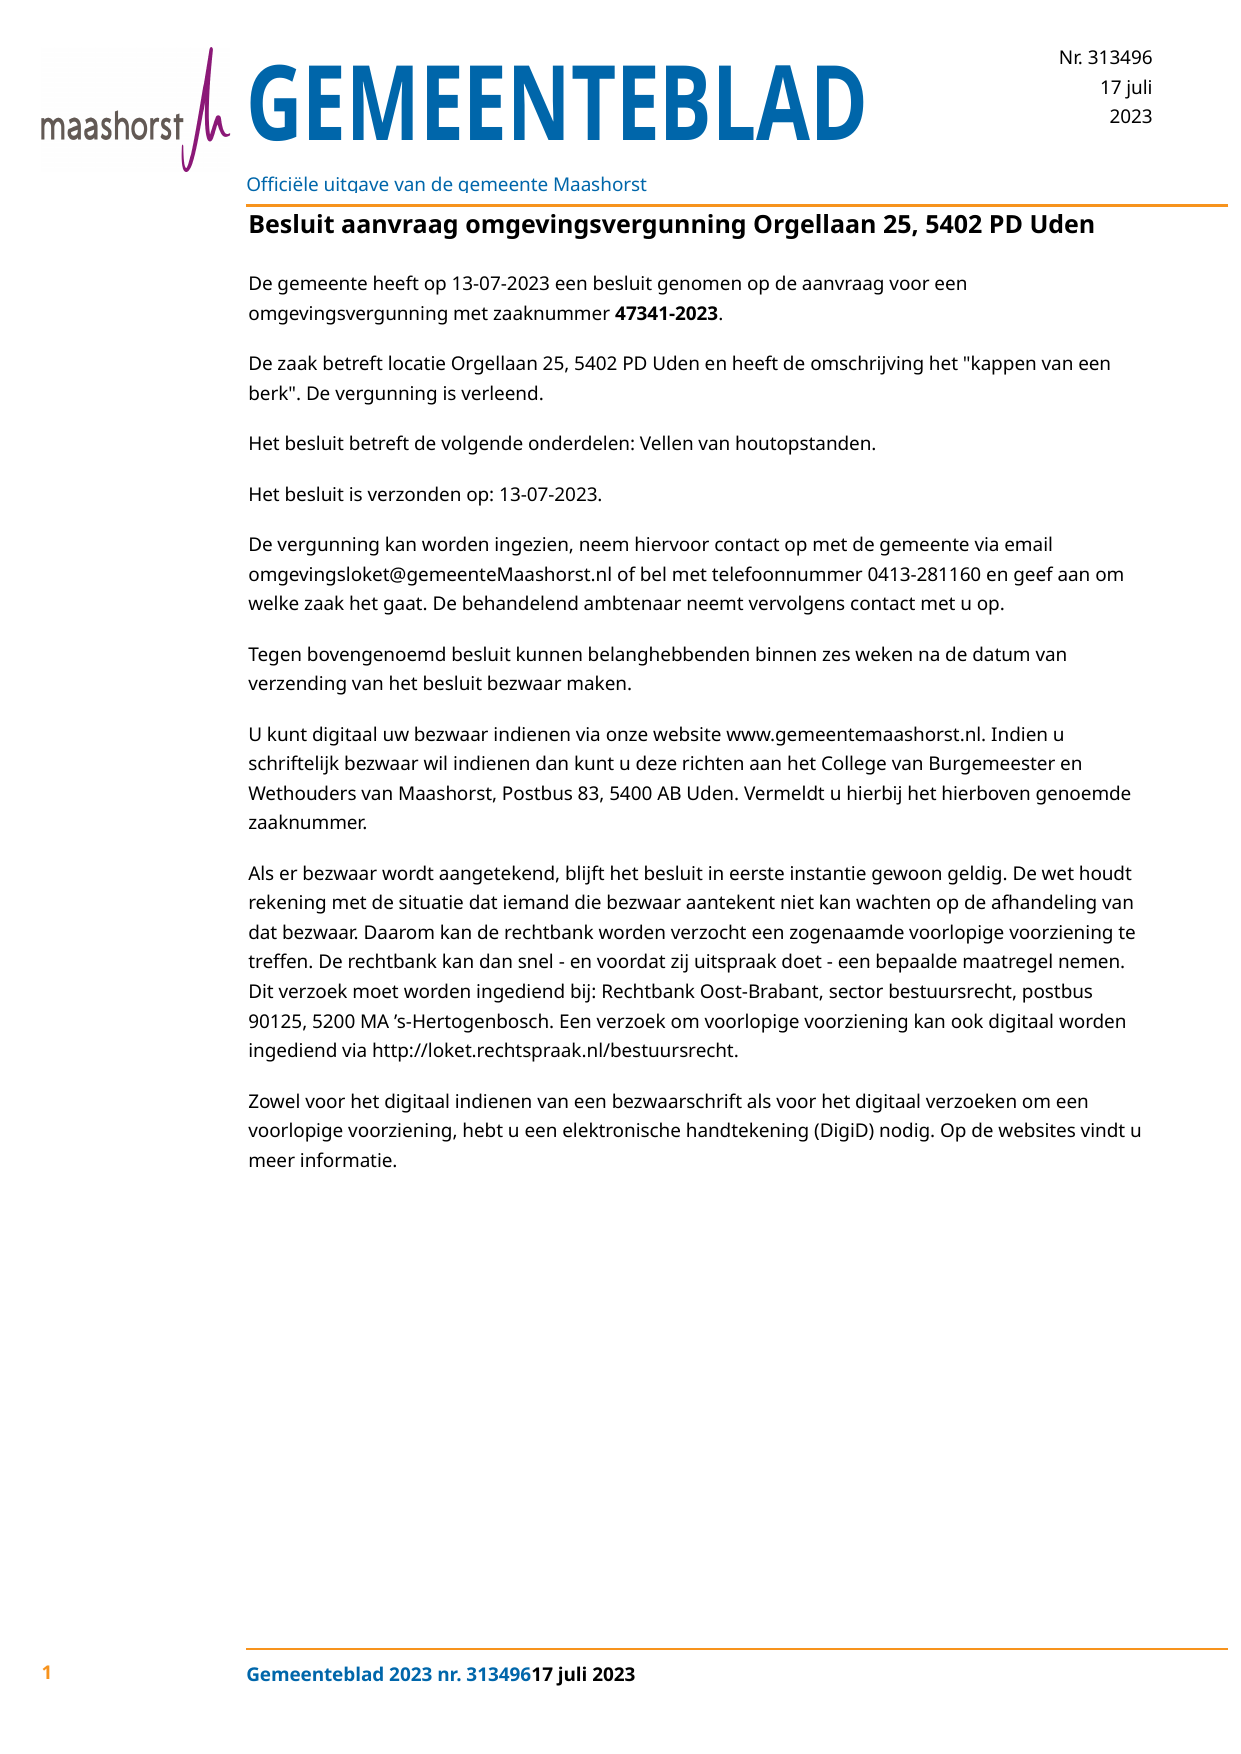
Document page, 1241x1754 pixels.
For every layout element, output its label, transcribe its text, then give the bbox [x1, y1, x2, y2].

text Het besluit betreft de volgende onderdelen: Vellen van houtopstanden. [248, 430, 1152, 456]
text Besluit aanvraag omgevingsvergunning Orgellaan 25, 5402 PD Uden [248, 207, 1152, 241]
text Tegen bovengenoemd besluit kunnen belanghebbenden binnen zes weken na de datum van verzending van het besluit bezwaar maken. [248, 641, 1152, 696]
picture [41, 47, 231, 172]
text Het besluit is verzonden op: 13-07-2023. [248, 481, 1152, 506]
text De zaak betreft locatie Orgellaan 25, 5402 PD Uden en heeft de omschrijving het "kappen van een berk". De vergunning is verleend. [248, 350, 1152, 406]
text De vergunning kan worden ingezien, neem hiervoor contact op met de gemeente via email omgevingsloket@gemeenteMaashorst.nl of bel met telefoonnummer 0413-281160 en geef aan om welke zaak het gaat. De behandelend ambtenaar neemt vervolgens contact met u op. [248, 531, 1152, 616]
text Zowel voor het digitaal indienen van een bezwaarschrift als voor het digitaal verzoeken om een voorlopige voorziening, hebt u een elektronische handtekening (DigiD) nodig. Op de websites vindt u meer informatie. [248, 1088, 1152, 1173]
text De gemeente heeft op 13-07-2023 een besluit genomen op de aanvraag voor een omgevingsvergunning met zaaknummer 47341-2023. [248, 270, 1152, 326]
text U kunt digitaal uw bezwaar indienen via onze website www.gemeentemaashorst.nl. Indien u schriftelijk bezwaar wil indienen dan kunt u deze richten aan het College van Burgemeester en Wethouders van Maashorst, Postbus 83, 5400 AB Uden. Vermeldt u hierbij het hierboven genoemde zaaknummer. [248, 721, 1152, 835]
text Als er bezwaar wordt aangetekend, blijft het besluit in eerste instantie gewoon geldig. De wet houdt rekening met de situatie dat iemand die bezwaar aantekent niet kan wachten op de afhandeling van dat bezwaar. Daarom kan de rechtbank worden verzocht een zogenaamde voorlopige voorziening te treffen. De rechtbank kan dan snel - en voordat zij uitspraak doet - een bepaalde maatregel nemen. Dit verzoek moet worden ingediend bij: Rechtbank Oost-Brabant, sector bestuursrecht, postbus 90125, 5200 MA ’s-Hertogenbosch. Een verzoek om voorlopige voorziening kan ook digitaal worden ingediend via http://loket.rechtspraak.nl/bestuursrecht. [248, 860, 1152, 1063]
